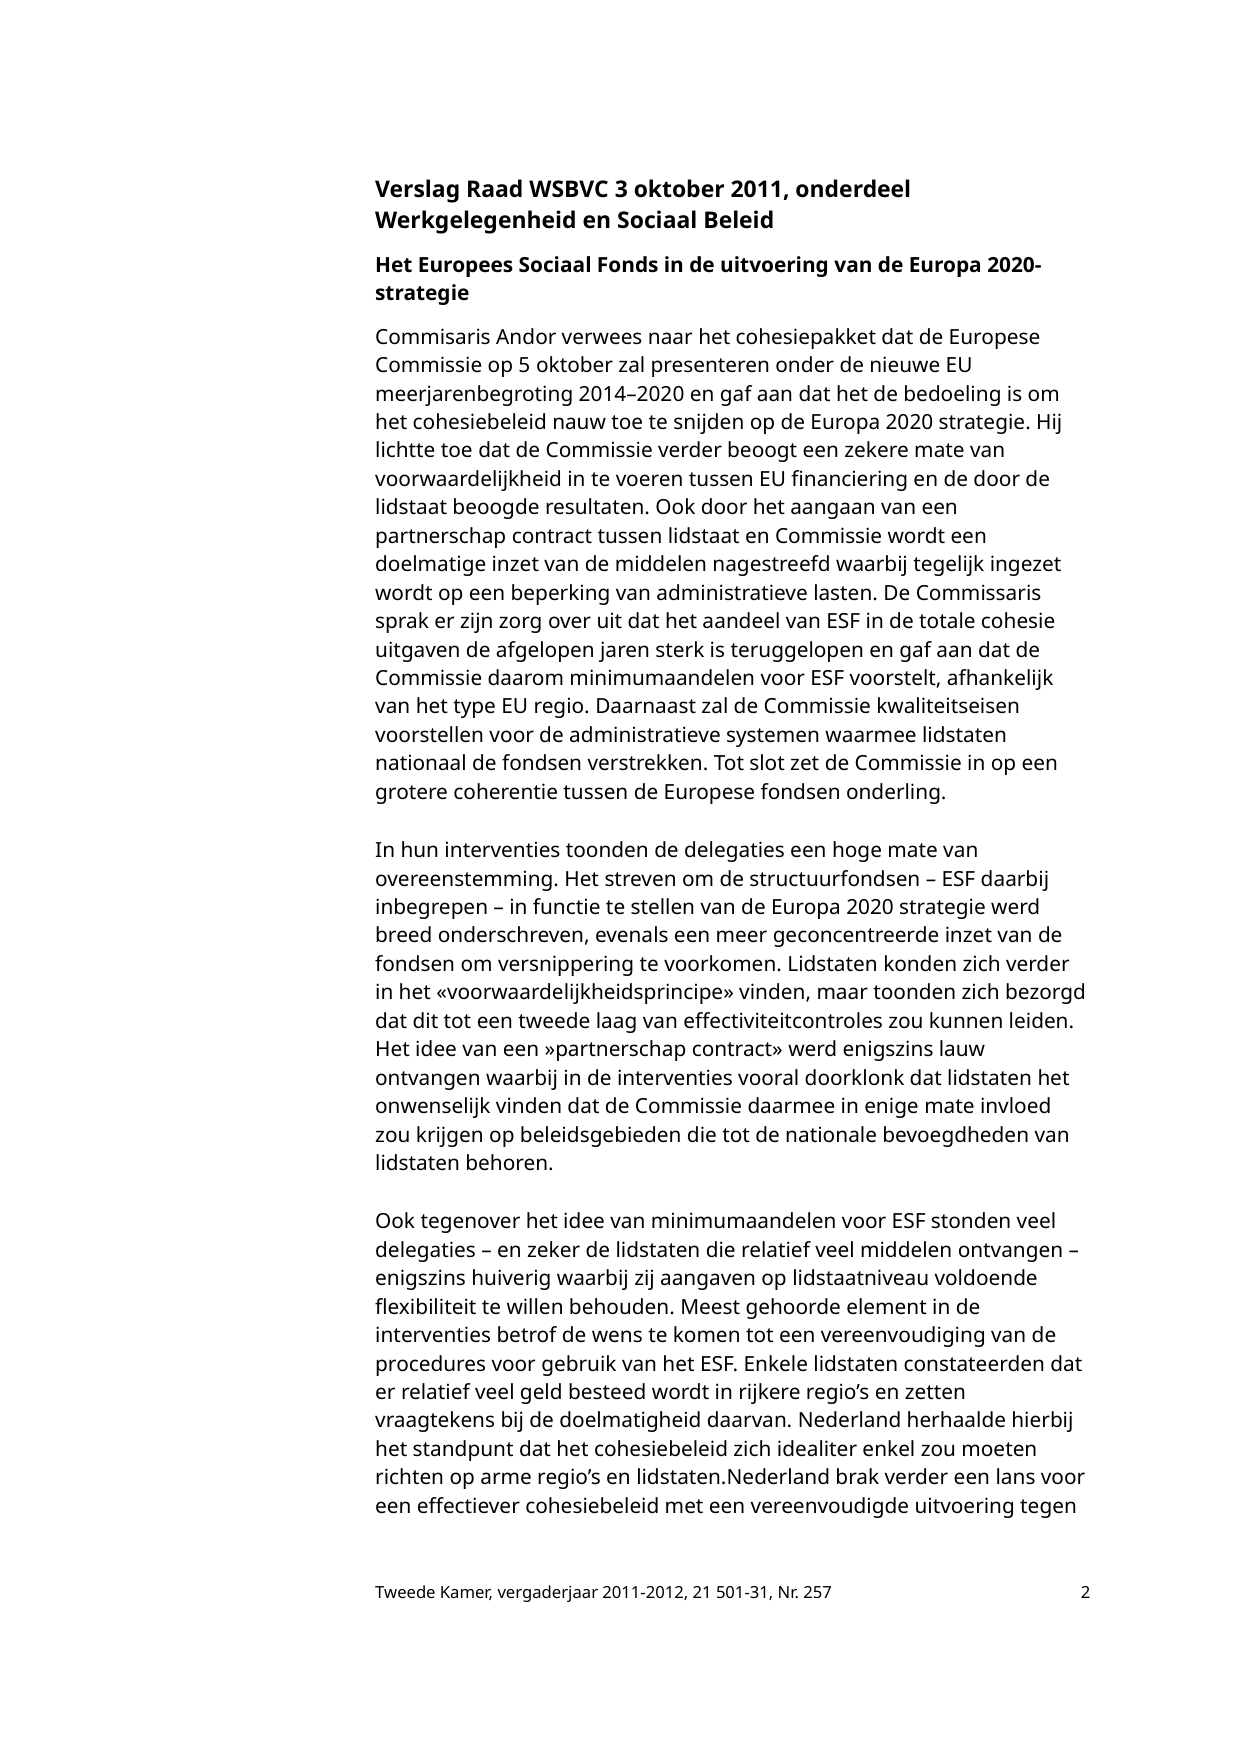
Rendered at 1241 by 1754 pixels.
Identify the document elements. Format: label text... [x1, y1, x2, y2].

subtitle Verslag Raad WSBVC 3 oktober 2011, onderdeel Werkgelegenheid en Sociaal Beleid [375, 172, 1090, 235]
text Commisaris Andor verwees naar het cohesiepakket dat de Europese Commissie op 5 oktober zal presenteren onder de nieuwe EU meerjarenbegroting 2014–2020 en gaf aan dat het de bedoeling is om het cohesiebeleid nauw toe te snijden op de Europa 2020 strategie. Hij lichtte toe dat de Commissie verder beoogt een zekere mate van voorwaardelijkheid in te voeren tussen EU financiering en de door de lidstaat beoogde resultaten. Ook door het aangaan van een partnerschap contract tussen lidstaat en Commissie wordt een doelmatige inzet van de middelen nagestreefd waarbij tegelijk ingezet wordt op een beperking van administratieve lasten. De Commissaris sprak er zijn zorg over uit dat het aandeel van ESF in de totale cohesie uitgaven de afgelopen jaren sterk is teruggelopen en gaf aan dat de Commissie daarom minimumaandelen voor ESF voorstelt, afhankelijk van het type EU regio. Daarnaast zal de Commissie kwaliteitseisen voorstellen voor de administratieve systemen waarmee lidstaten nationaal de fondsen verstrekken. Tot slot zet de Commissie in op een grotere coherentie tussen de Europese fondsen onderling. [375, 322, 1090, 805]
text Het Europees Sociaal Fonds in de uitvoering van de Europa 2020-strategie [375, 250, 1090, 307]
text Ook tegenover het idee van minimumaandelen voor ESF stonden veel delegaties – en zeker de lidstaten die relatief veel middelen ontvangen – enigszins huiverig waarbij zij aangaven op lidstaatniveau voldoende flexibiliteit te willen behouden. Meest gehoorde element in de interventies betrof de wens te komen tot een vereenvoudiging van de procedures voor gebruik van het ESF. Enkele lidstaten constateerden dat er relatief veel geld besteed wordt in rijkere regio’s en zetten vraagtekens bij de doelmatigheid daarvan. Nederland herhaalde hierbij het standpunt dat het cohesiebeleid zich idealiter enkel zou moeten richten op arme regio’s en lidstaten.Nederland brak verder een lans voor een effectiever cohesiebeleid met een vereenvoudigde uitvoering tegen [375, 1207, 1090, 1519]
text In hun interventies toonden de delegaties een hoge mate van overeenstemming. Het streven om de structuurfondsen – ESF daarbij inbegrepen – in functie te stellen van de Europa 2020 strategie werd breed onderschreven, evenals een meer geconcentreerde inzet van de fondsen om versnippering te voorkomen. Lidstaten konden zich verder in het «voorwaardelijkheidsprincipe» vinden, maar toonden zich bezorgd dat dit tot een tweede laag van effectiviteitcontroles zou kunnen leiden. Het idee van een »partnerschap contract» werd enigszins lauw ontvangen waarbij in de interventies vooral doorklonk dat lidstaten het onwenselijk vinden dat de Commissie daarmee in enige mate invloed zou krijgen op beleidsgebieden die tot de nationale bevoegdheden van lidstaten behoren. [375, 835, 1090, 1177]
